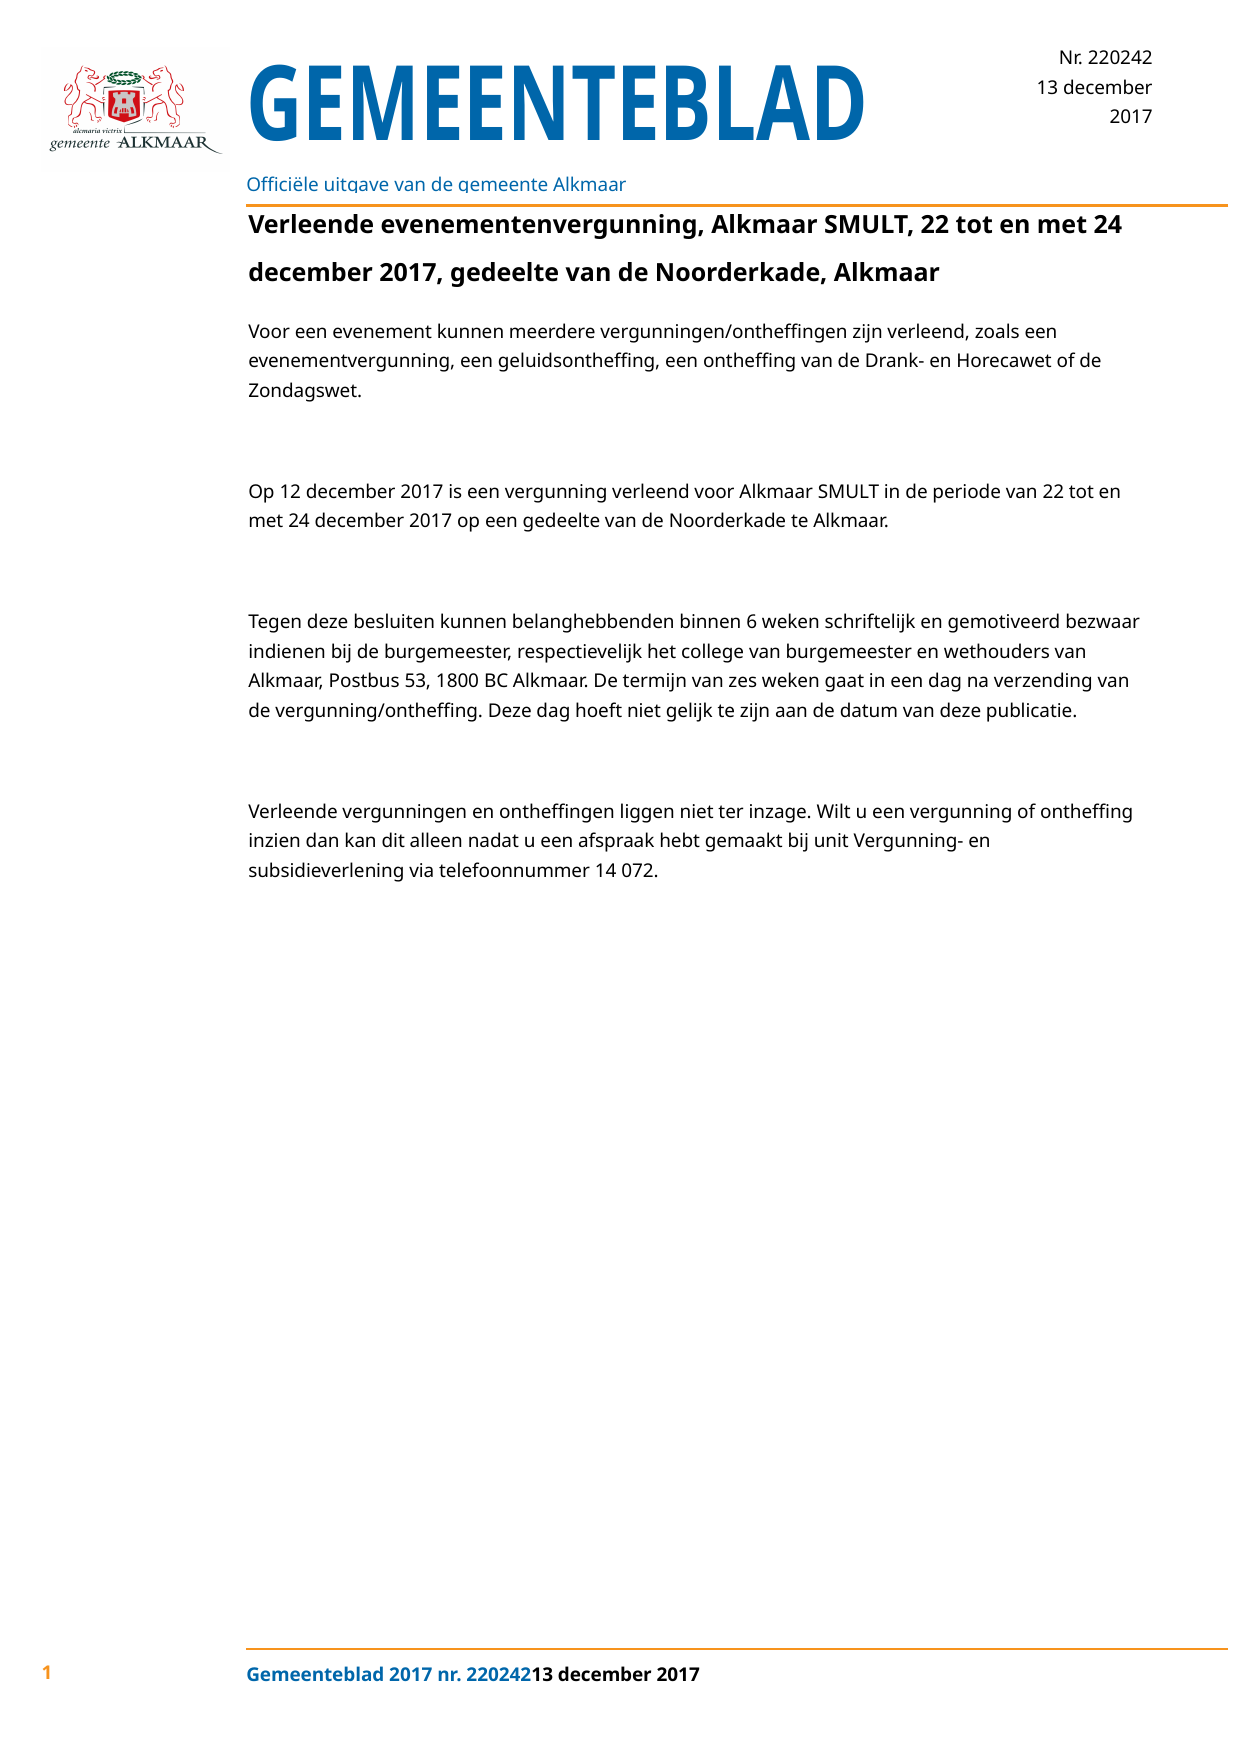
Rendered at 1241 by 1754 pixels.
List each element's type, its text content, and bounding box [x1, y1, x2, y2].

picture [41, 47, 231, 172]
text Op 12 december 2017 is een vergunning verleend voor Alkmaar SMULT in de periode van 22 tot en met 24 december 2017 op een gedeelte van de Noorderkade te Alkmaar. [248, 478, 1152, 533]
text Voor een evenement kunnen meerdere vergunningen/ontheffingen zijn verleend, zoals een evenementvergunning, een geluidsontheffing, een ontheffing van de Drank- en Horecawet of de Zondagswet. [248, 318, 1152, 403]
text Verleende vergunningen en ontheffingen liggen niet ter inzage. Wilt u een vergunning of ontheffing inzien dan kan dit alleen nadat u een afspraak hebt gemaakt bij unit Vergunning- en subsidieverlening via telefoonnummer 14 072. [248, 798, 1152, 883]
text Verleende evenementenvergunning, Alkmaar SMULT, 22 tot en met 24 december 2017, gedeelte van de Noorderkade, Alkmaar [248, 207, 1152, 288]
text Tegen deze besluiten kunnen belanghebbenden binnen 6 weken schriftelijk en gemotiveerd bezwaar indienen bij de burgemeester, respectievelijk het college van burgemeester en wethouders van Alkmaar, Postbus 53, 1800 BC Alkmaar. De termijn van zes weken gaat in een dag na verzending van de vergunning/ontheffing. Deze dag hoeft niet gelijk te zijn aan de datum van deze publicatie. [248, 608, 1152, 723]
